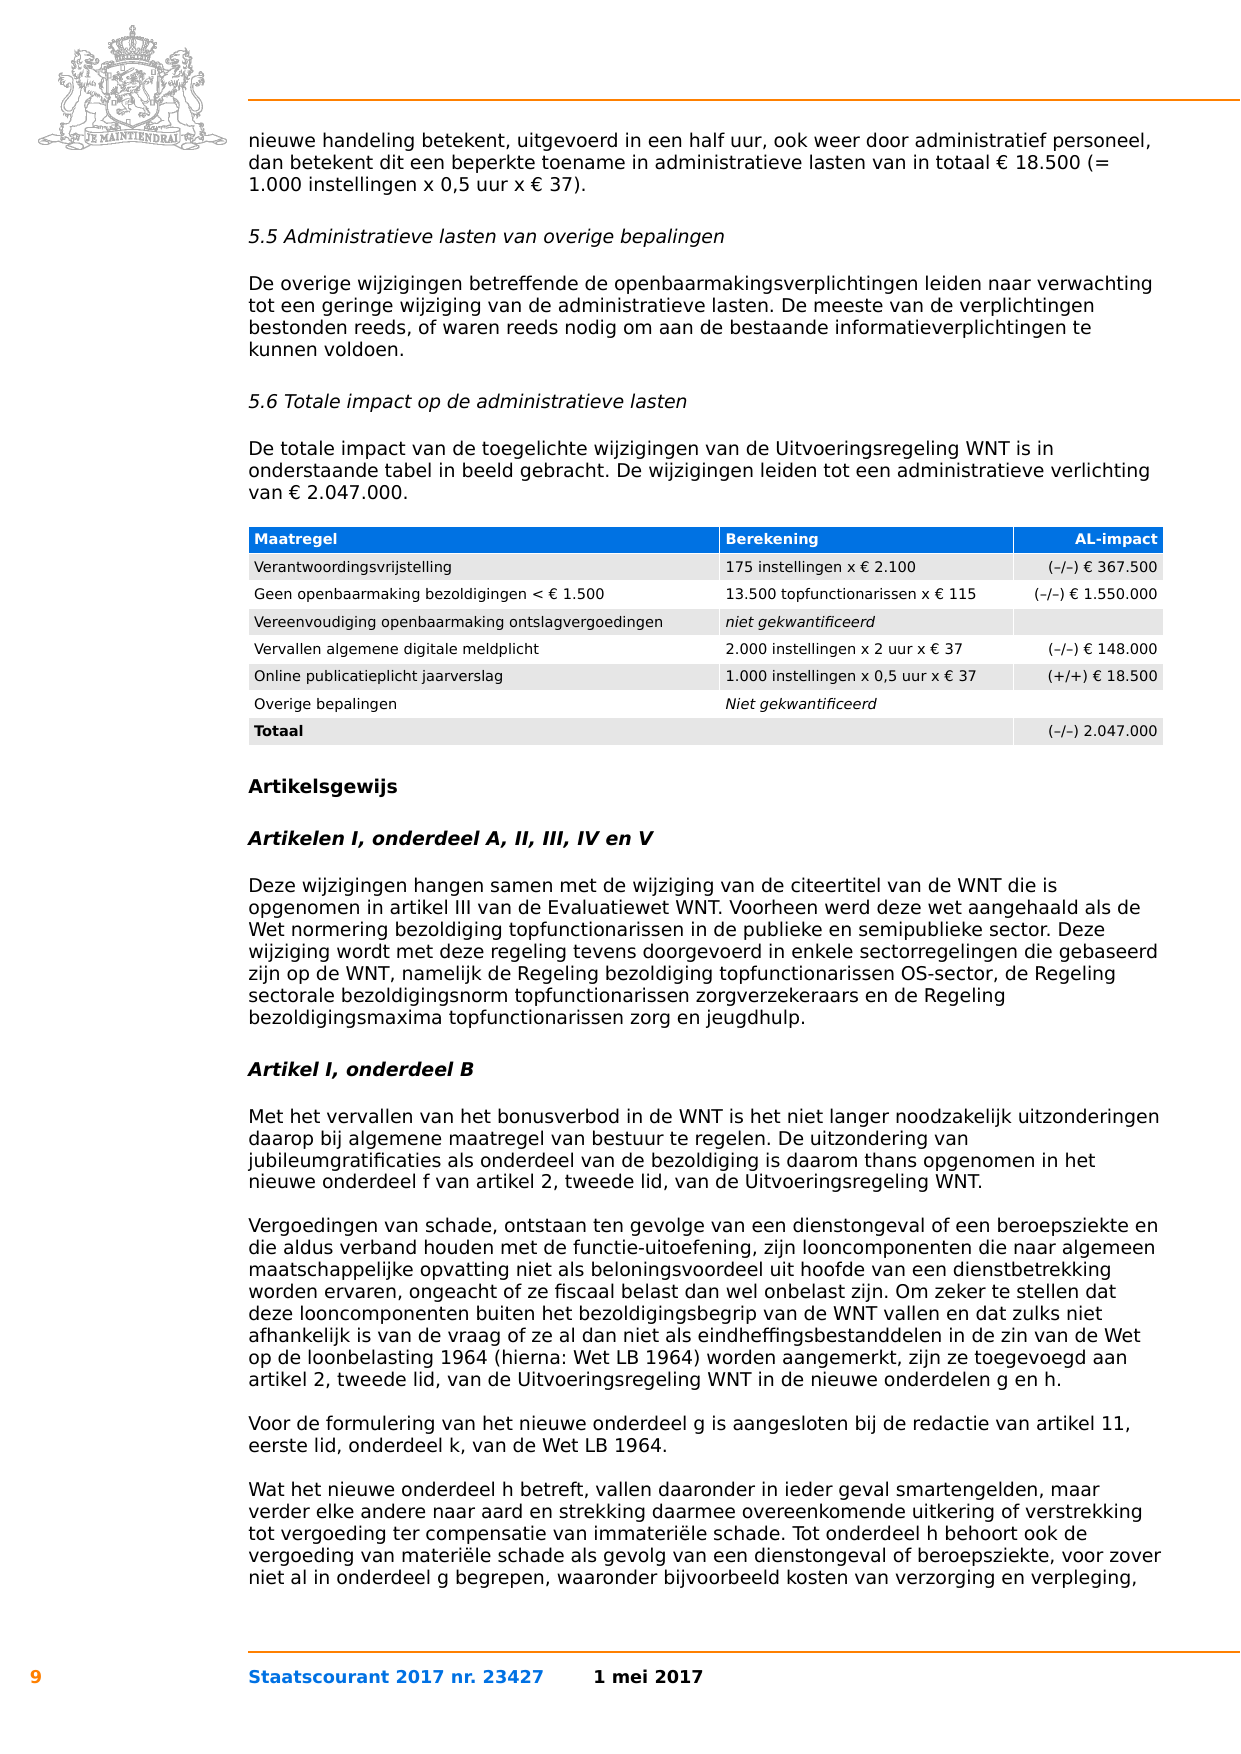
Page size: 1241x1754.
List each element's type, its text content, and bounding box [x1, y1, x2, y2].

text Met het vervallen van het bonusverbod in de WNT is het niet langer noodzakelijk uitzonderingen daarop bij algemene maatregel van bestuur te regelen. De uitzondering van jubileumgratificaties als onderdeel van de bezoldiging is daarom thans opgenomen in het nieuwe onderdeel f van artikel 2, tweede lid, van de Uitvoeringsregeling WNT. [248, 1106, 1163, 1193]
table_header Berekening [720, 527, 1013, 553]
text Deze wijzigingen hangen samen met de wijziging van de citeertitel van de WNT die is opgenomen in artikel III van de Evaluatiewet WNT. Voorheen werd deze wet aangehaald als de Wet normering bezoldiging topfunctionarissen in de publieke en semipublieke sector. Deze wijziging wordt met deze regeling tevens doorgevoerd in enkele sectorregelingen die gebaseerd zijn op de WNT, namelijk de Regeling bezoldiging topfunctionarissen OS-sector, de Regeling sectorale bezoldigingsnorm topfunctionarissen zorgverzekeraars en de Regeling bezoldigingsmaxima topfunctionarissen zorg en jeugdhulp. [248, 875, 1163, 1028]
table_cell Online publicatieplicht jaarverslag [249, 664, 719, 690]
table_cell niet gekwantificeerd [720, 609, 1013, 635]
table_cell 2.000 instellingen x 2 uur x € 37 [720, 636, 1013, 662]
table_cell Totaal [249, 718, 1013, 745]
subtitle Artikel I, onderdeel B [248, 1058, 1163, 1081]
text Voor de formulering van het nieuwe onderdeel g is aangesloten bij de redactie van artikel 11, eerste lid, onderdeel k, van de Wet LB 1964. [248, 1413, 1163, 1457]
table_cell 13.500 topfunctionarissen x € 115 [720, 581, 1013, 608]
subtitle 5.5 Administratieve lasten van overige bepalingen [248, 226, 1163, 248]
table_cell [1014, 609, 1163, 635]
subtitle Artikelen I, onderdeel A, II, III, IV en V [248, 828, 1163, 850]
text Wat het nieuwe onderdeel h betreft, vallen daaronder in ieder geval smartengelden, maar verder elke andere naar aard en strekking daarmee overeenkomende uitkering of verstrekking tot vergoeding ter compensatie van immateriële schade. Tot onderdeel h behoort ook de vergoeding van materiële schade als gevolg van een dienstongeval of beroepsziekte, voor zover niet al in onderdeel g begrepen, waaronder bijvoorbeeld kosten van verzorging en verpleging, [248, 1479, 1163, 1589]
table_cell Overige bepalingen [249, 691, 719, 717]
table_cell (+/+) € 18.500 [1014, 664, 1163, 690]
table_header AL-impact [1014, 527, 1163, 553]
table_cell Niet gekwantificeerd [720, 691, 1013, 717]
subtitle 5.6 Totale impact op de administratieve lasten [248, 391, 1163, 413]
text Vergoedingen van schade, ontstaan ten gevolge van een dienstongeval of een beroepsziekte en die aldus verband houden met de functie-uitoefening, zijn looncomponenten die naar algemeen maatschappelijke opvatting niet als beloningsvoordeel uit hoofde van een dienstbetrekking worden ervaren, ongeacht of ze fiscaal belast dan wel onbelast zijn. Om zeker te stellen dat deze looncomponenten buiten het bezoldigingsbegrip van de WNT vallen en dat zulks niet afhankelijk is van de vraag of ze al dan niet als eindheffingsbestanddelen in de zin van de Wet op de loonbelasting 1964 (hierna: Wet LB 1964) worden aangemerkt, zijn ze toegevoegd aan artikel 2, tweede lid, van de Uitvoeringsregeling WNT in de nieuwe onderdelen g en h. [248, 1215, 1163, 1391]
picture [38, 25, 227, 150]
text nieuwe handeling betekent, uitgevoerd in een half uur, ook weer door administratief personeel, dan betekent dit een beperkte toename in administratieve lasten van in totaal € 18.500 (= 1.000 instellingen x 0,5 uur x € 37). [248, 130, 1163, 196]
table_cell Geen openbaarmaking bezoldigingen < € 1.500 [249, 581, 719, 608]
subtitle Artikelsgewijs [248, 776, 1163, 798]
table_cell Vereenvoudiging openbaarmaking ontslagvergoedingen [249, 609, 719, 635]
table_header Maatregel [249, 527, 719, 553]
table_cell Verantwoordingsvrijstelling [249, 554, 719, 580]
table_cell 1.000 instellingen x 0,5 uur x € 37 [720, 664, 1013, 690]
table_cell (–/–) € 1.550.000 [1014, 581, 1163, 608]
text De totale impact van de toegelichte wijzigingen van de Uitvoeringsregeling WNT is in onderstaande tabel in beeld gebracht. De wijzigingen leiden tot een administratieve verlichting van € 2.047.000. [248, 438, 1163, 504]
table_cell Vervallen algemene digitale meldplicht [249, 636, 719, 662]
table_cell 175 instellingen x € 2.100 [720, 554, 1013, 580]
table_cell (–/–) 2.047.000 [1014, 718, 1163, 745]
table_cell [1014, 691, 1163, 717]
text De overige wijzigingen betreffende de openbaarmakingsverplichtingen leiden naar verwachting tot een geringe wijziging van de administratieve lasten. De meeste van de verplichtingen bestonden reeds, of waren reeds nodig om aan de bestaande informatieverplichtingen te kunnen voldoen. [248, 273, 1163, 361]
table_cell (–/–) € 367.500 [1014, 554, 1163, 580]
table_cell (–/–) € 148.000 [1014, 636, 1163, 662]
